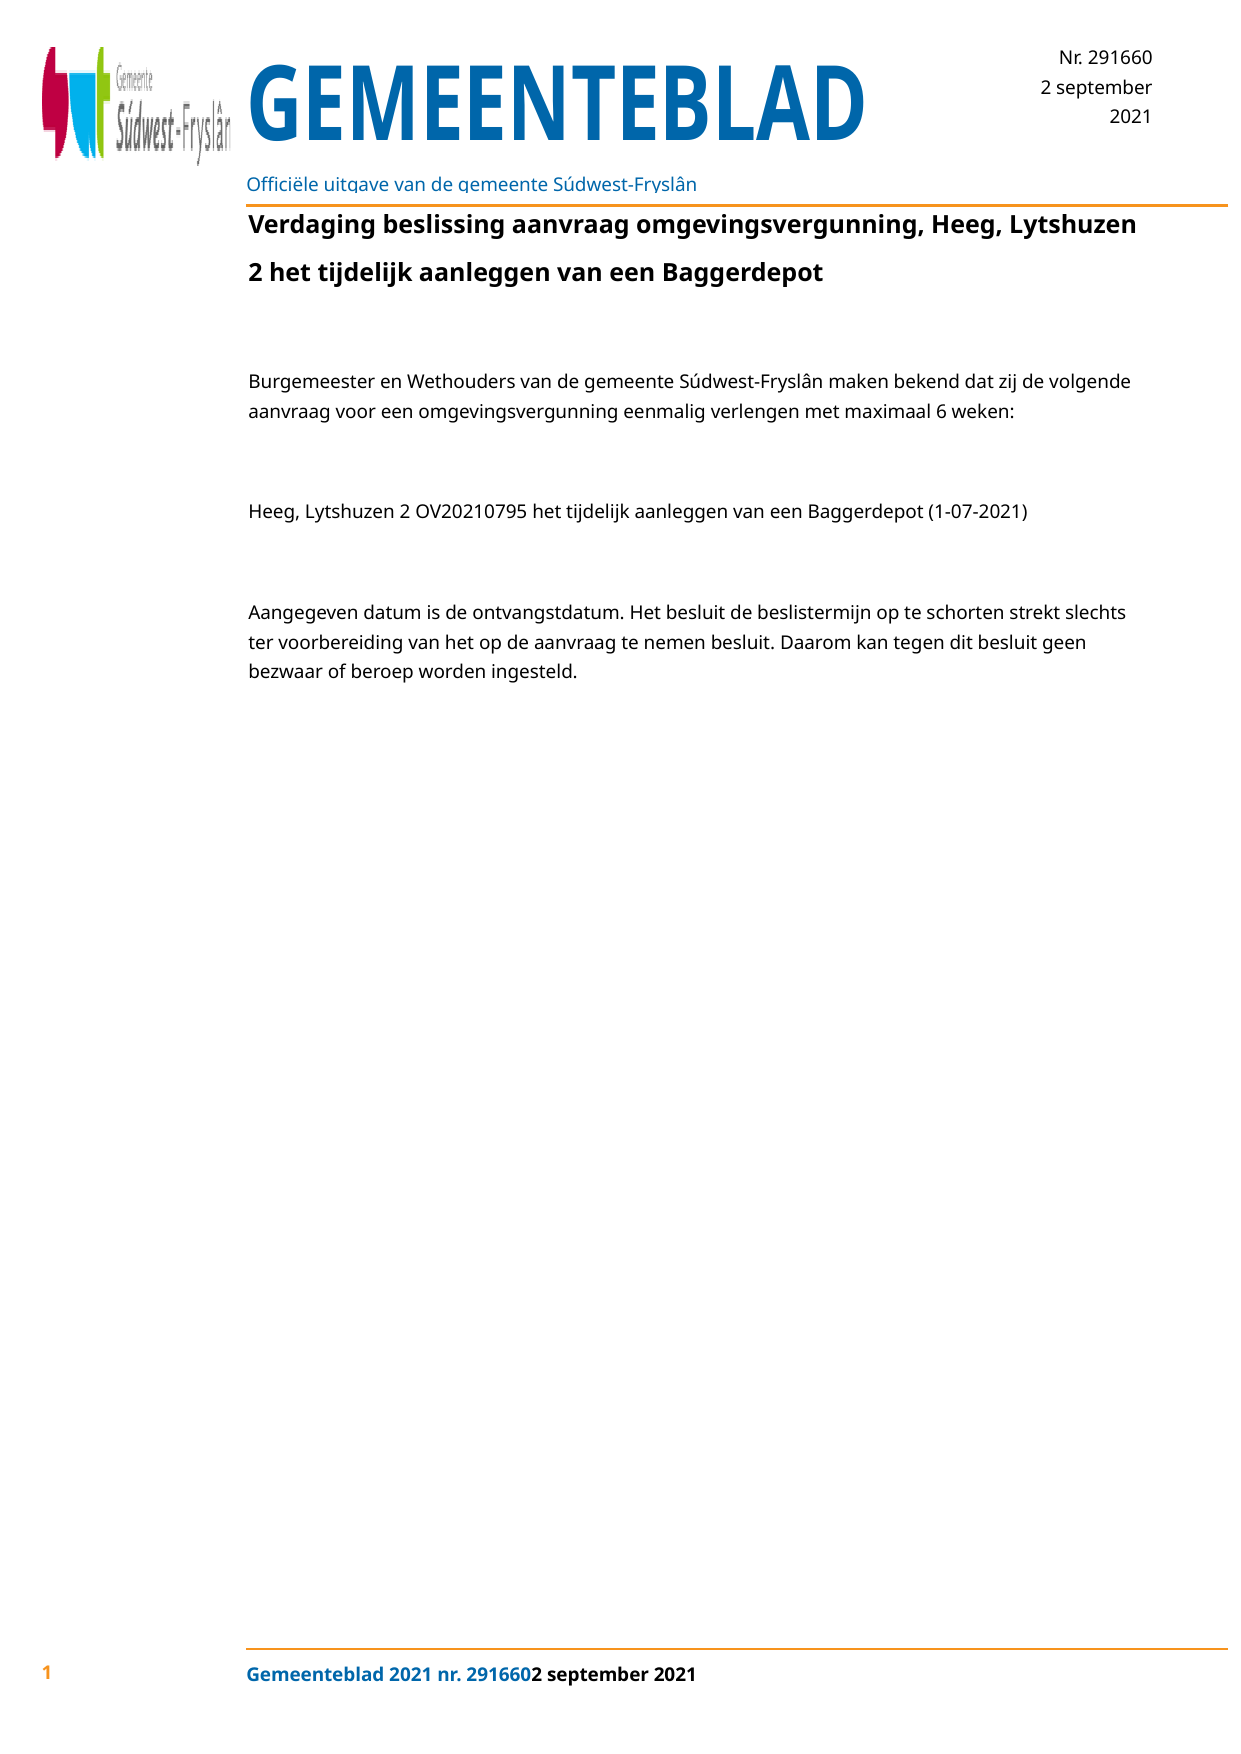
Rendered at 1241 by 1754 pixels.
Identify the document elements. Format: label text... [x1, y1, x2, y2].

text Verdaging beslissing aanvraag omgevingsvergunning, Heeg, Lytshuzen 2 het tijdelijk aanleggen van een Baggerdepot [248, 207, 1152, 288]
picture [41, 47, 231, 172]
text Burgemeester en Wethouders van de gemeente Súdwest-Fryslân maken bekend dat zij de volgende aanvraag voor een omgevingsvergunning eenmalig verlengen met maximaal 6 weken: [248, 368, 1152, 424]
text Heeg, Lytshuzen 2 OV20210795 het tijdelijk aanleggen van een Baggerdepot (1-07-2021) [248, 499, 1152, 524]
text Aangegeven datum is de ontvangstdatum. Het besluit de beslistermijn op te schorten strekt slechts ter voorbereiding van het op de aanvraag te nemen besluit. Daarom kan tegen dit besluit geen bezwaar of beroep worden ingesteld. [248, 599, 1152, 684]
